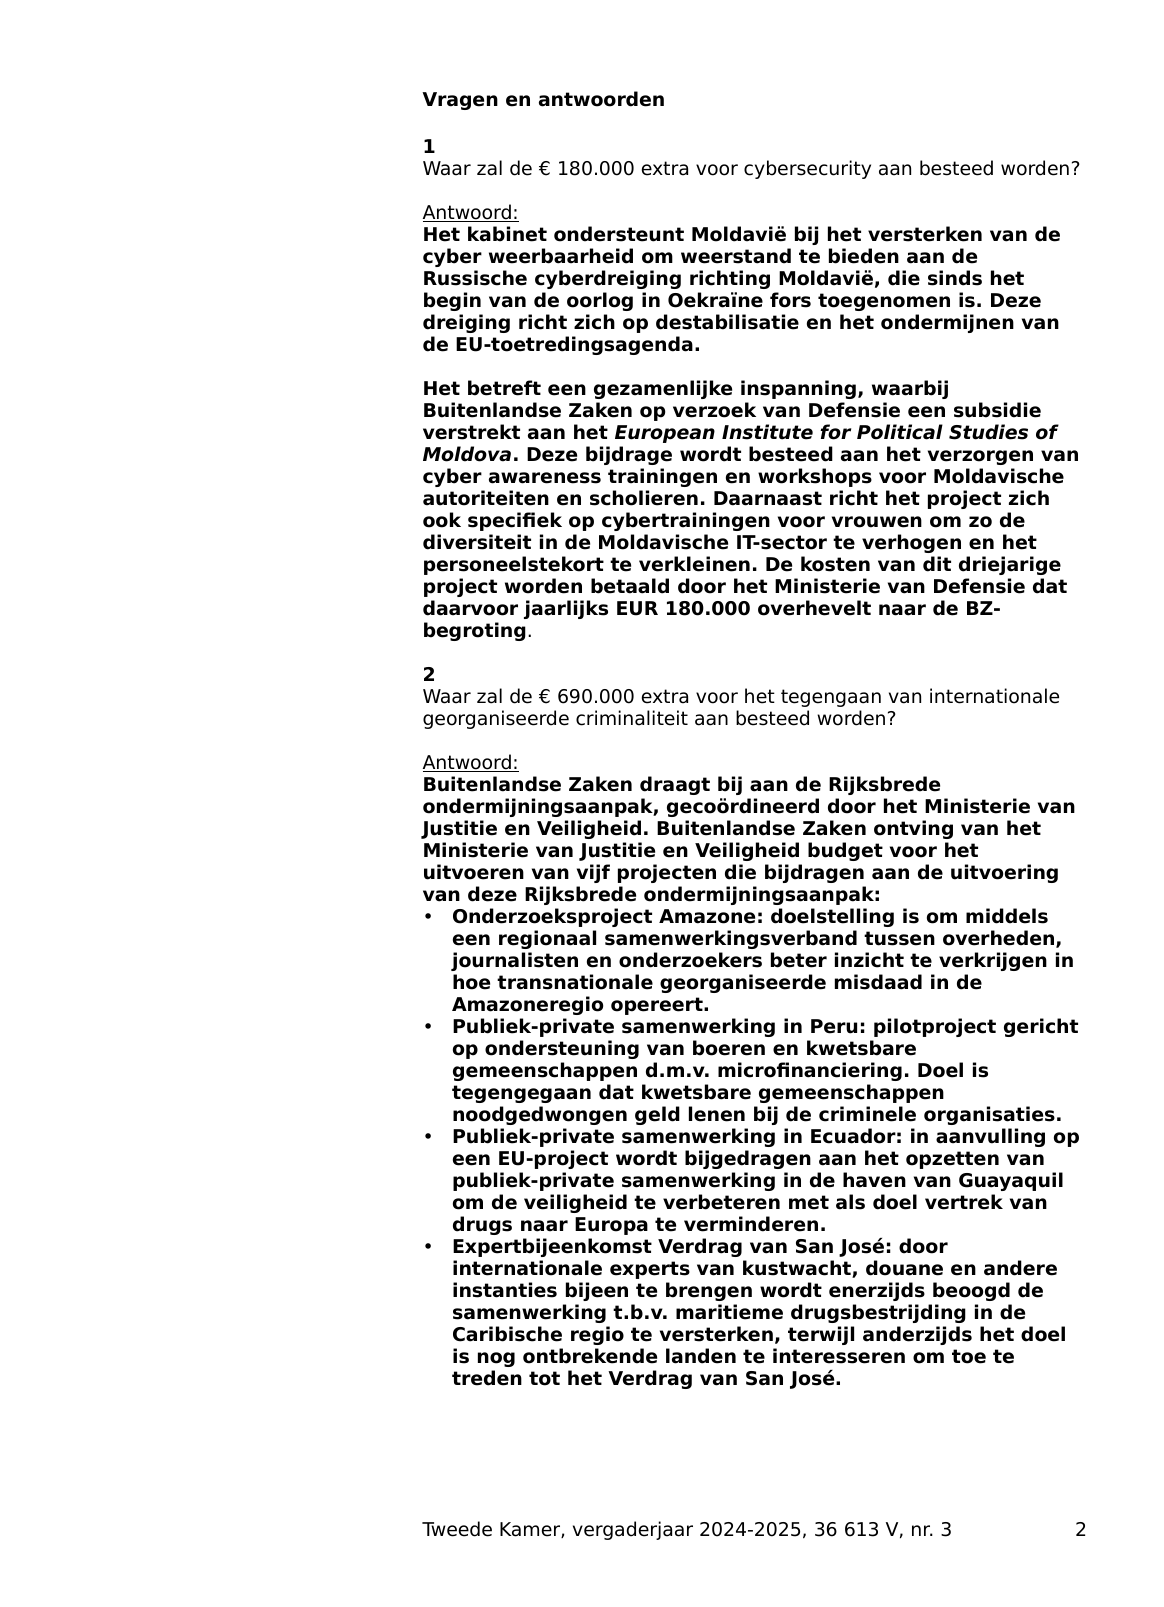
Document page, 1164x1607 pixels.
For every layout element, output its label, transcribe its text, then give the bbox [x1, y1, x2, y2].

text Waar zal de € 690.000 extra voor het tegengaan van internationale georganiseerde criminaliteit aan besteed worden? [422, 686, 1087, 730]
text 2 [422, 664, 1087, 686]
text • Onderzoeksproject Amazone: doelstelling is om middels een regionaal samenwerkingsverband tussen overheden, journalisten en onderzoekers beter inzicht te verkrijgen in hoe transnationale georganiseerde misdaad in de Amazoneregio opereert. [422, 906, 1087, 1016]
text Het betreft een gezamenlijke inspanning, waarbij Buitenlandse Zaken op verzoek van Defensie een subsidie verstrekt aan het European Institute for Political Studies of Moldova. Deze bijdrage wordt besteed aan het verzorgen van cyber awareness trainingen en workshops voor Moldavische autoriteiten en scholieren. Daarnaast richt het project zich ook specifiek op cybertrainingen voor vrouwen om zo de diversiteit in de Moldavische IT-sector te verhogen en het personeelstekort te verkleinen. De kosten van dit driejarige project worden betaald door het Ministerie van Defensie dat daarvoor jaarlijks EUR 180.000 overhevelt naar de BZ-begroting. [422, 378, 1087, 642]
text Waar zal de € 180.000 extra voor cybersecurity aan besteed worden? [422, 158, 1087, 180]
text • Expertbijeenkomst Verdrag van San José: door internationale experts van kustwacht, douane en andere instanties bijeen te brengen wordt enerzijds beoogd de samenwerking t.b.v. maritieme drugsbestrijding in de Caribische regio te versterken, terwijl anderzijds het doel is nog ontbrekende landen te interesseren om toe te treden tot het Verdrag van San José. [422, 1236, 1087, 1390]
text Antwoord: [422, 202, 1087, 224]
text • Publiek-private samenwerking in Peru: pilotproject gericht op ondersteuning van boeren en kwetsbare gemeenschappen d.m.v. microfinanciering. Doel is tegengegaan dat kwetsbare gemeenschappen noodgedwongen geld lenen bij de criminele organisaties. [422, 1016, 1087, 1126]
text 1 [422, 136, 1087, 158]
text • Publiek-private samenwerking in Ecuador: in aanvulling op een EU-project wordt bijgedragen aan het opzetten van publiek-private samenwerking in de haven van Guayaquil om de veiligheid te verbeteren met als doel vertrek van drugs naar Europa te verminderen. [422, 1126, 1087, 1236]
text Antwoord: [422, 752, 1087, 774]
text Buitenlandse Zaken draagt bij aan de Rijksbrede ondermijningsaanpak, gecoördineerd door het Ministerie van Justitie en Veiligheid. Buitenlandse Zaken ontving van het Ministerie van Justitie en Veiligheid budget voor het uitvoeren van vijf projecten die bijdragen aan de uitvoering van deze Rijksbrede ondermijningsaanpak: [422, 774, 1087, 906]
text Het kabinet ondersteunt Moldavië bij het versterken van de cyber weerbaarheid om weerstand te bieden aan de Russische cyberdreiging richting Moldavië, die sinds het begin van de oorlog in Oekraïne fors toegenomen is. Deze dreiging richt zich op destabilisatie en het ondermijnen van de EU-toetredingsagenda. [422, 224, 1087, 356]
subtitle Vragen en antwoorden [422, 89, 1087, 111]
